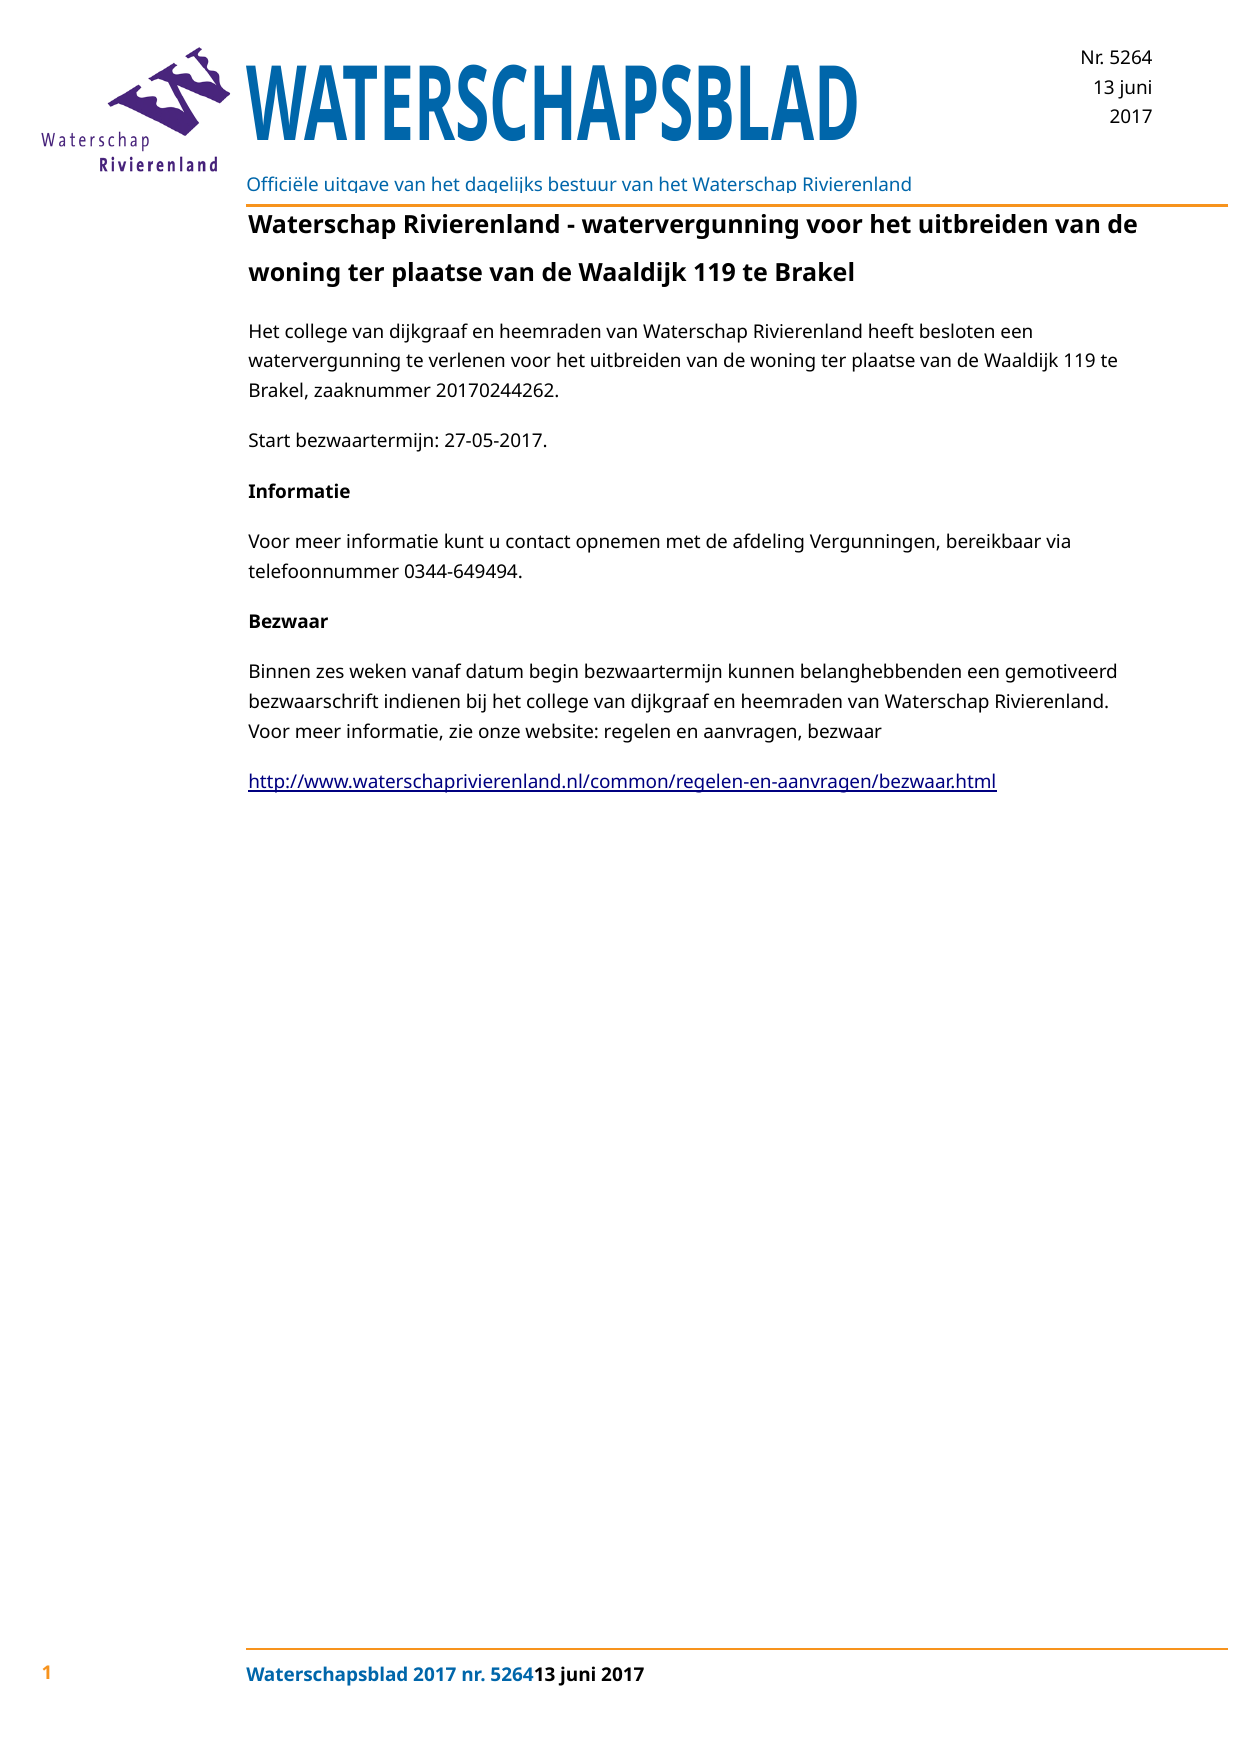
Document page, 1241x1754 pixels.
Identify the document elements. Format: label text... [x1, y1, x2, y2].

text Start bezwaartermijn: 27-05-2017. [248, 427, 1152, 453]
text Binnen zes weken vanaf datum begin bezwaartermijn kunnen belanghebbenden een gemotiveerd bezwaarschrift indienen bij het college van dijkgraaf en heemraden van Waterschap Rivierenland. Voor meer informatie, zie onze website: regelen en aanvragen, bezwaar [248, 659, 1152, 744]
text Voor meer informatie kunt u contact opnemen met de afdeling Vergunningen, bereikbaar via telefoonnummer 0344-649494. [248, 528, 1152, 584]
text Waterschap Rivierenland - watervergunning voor het uitbreiden van de woning ter plaatse van de Waaldijk 119 te Brakel [248, 207, 1152, 288]
text Bezwaar [248, 608, 1152, 634]
picture [41, 47, 231, 172]
text Informatie [248, 478, 1152, 504]
text http://www.waterschaprivierenland.nl/common/regelen-en-aanvragen/bezwaar.html [248, 768, 1152, 794]
text Het college van dijkgraaf en heemraden van Waterschap Rivierenland heeft besloten een watervergunning te verlenen voor het uitbreiden van de woning ter plaatse van de Waaldijk 119 te Brakel, zaaknummer 20170244262. [248, 318, 1152, 403]
